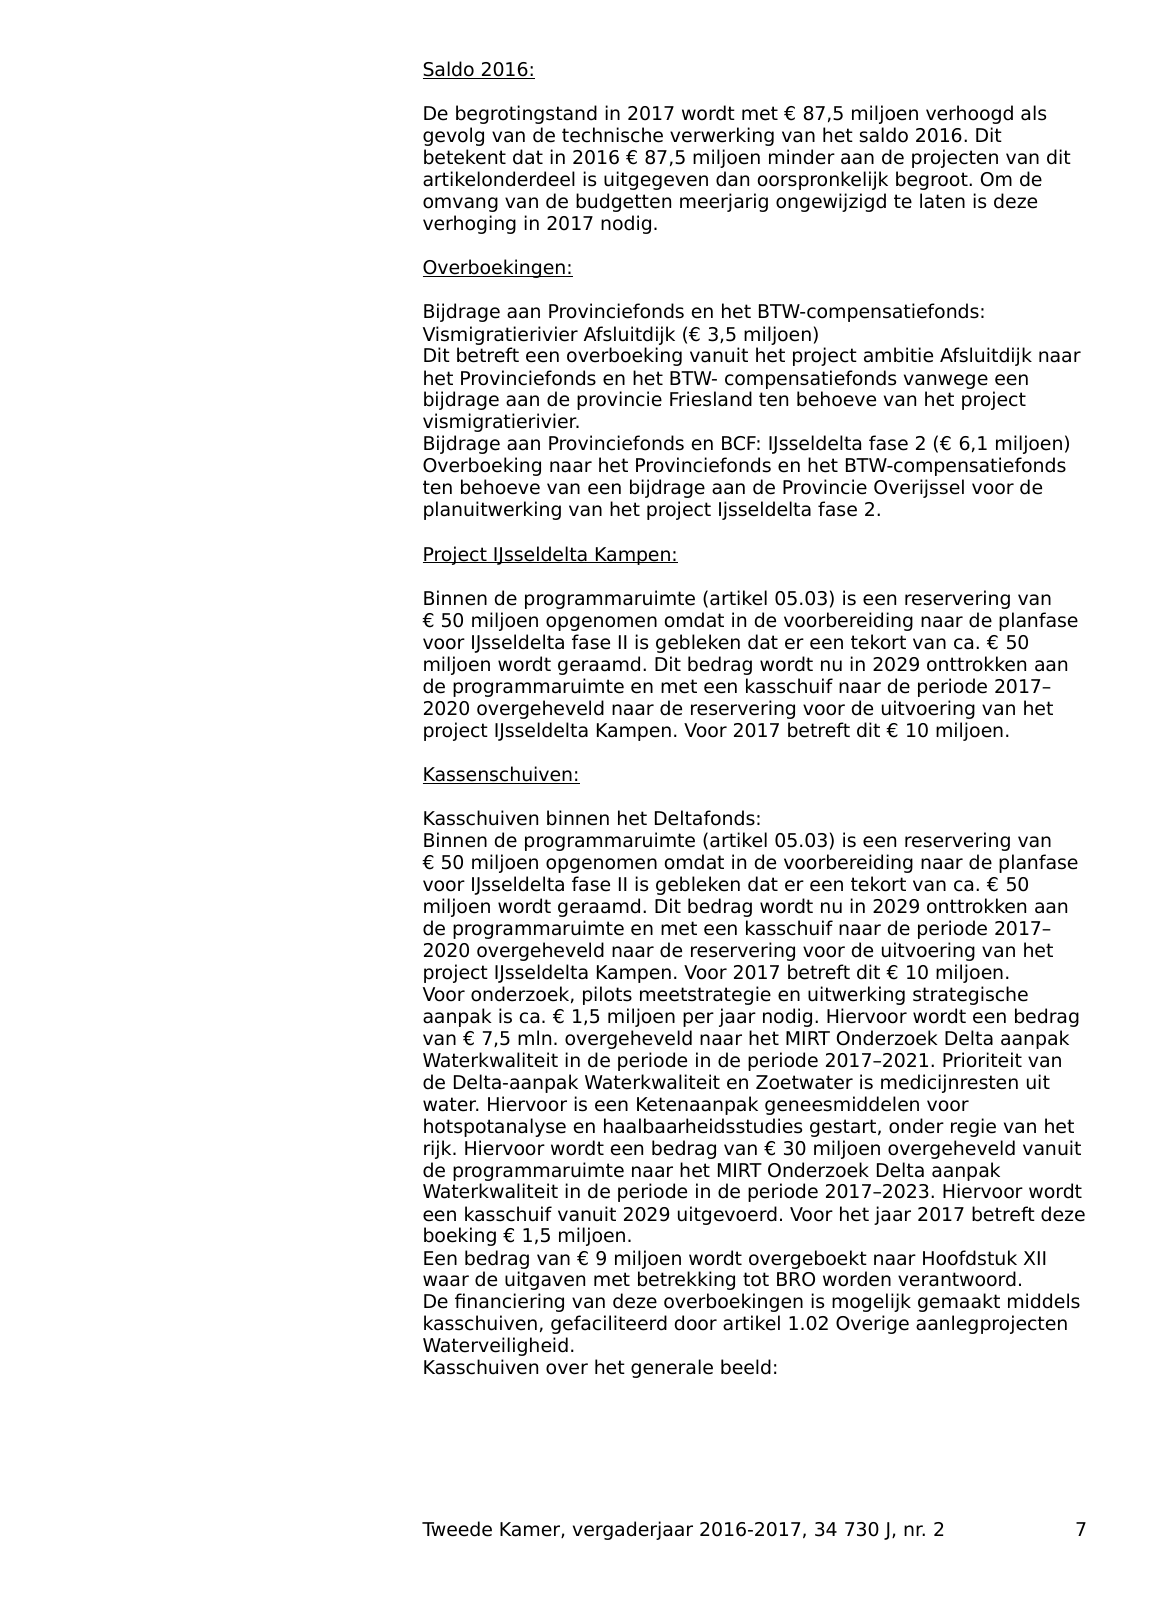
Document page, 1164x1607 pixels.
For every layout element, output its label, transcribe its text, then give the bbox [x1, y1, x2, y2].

text Bijdrage aan Provinciefonds en het BTW-compensatiefonds: Vismigratierivier Afsluitdijk (€ 3,5 miljoen) [422, 301, 1087, 345]
text Kasschuiven binnen het Deltafonds: [422, 808, 1087, 830]
text Binnen de programmaruimte (artikel 05.03) is een reservering van € 50 miljoen opgenomen omdat in de voorbereiding naar de planfase voor IJsseldelta fase II is gebleken dat er een tekort van ca. € 50 miljoen wordt geraamd. Dit bedrag wordt nu in 2029 onttrokken aan de programmaruimte en met een kasschuif naar de periode 2017–2020 overgeheveld naar de reservering voor de uitvoering van het project IJsseldelta Kampen. Voor 2017 betreft dit € 10 miljoen. [422, 830, 1087, 984]
text Bijdrage aan Provinciefonds en BCF: IJsseldelta fase 2 (€ 6,1 miljoen) [422, 433, 1087, 455]
text Een bedrag van € 9 miljoen wordt overgeboekt naar Hoofdstuk XII waar de uitgaven met betrekking tot BRO worden verantwoord. [422, 1247, 1087, 1291]
text Voor onderzoek, pilots meetstrategie en uitwerking strategische aanpak is ca. € 1,5 miljoen per jaar nodig. Hiervoor wordt een bedrag van € 7,5 mln. overgeheveld naar het MIRT Onderzoek Delta aanpak Waterkwaliteit in de periode in de periode 2017–2021. Prioriteit van de Delta-aanpak Waterkwaliteit en Zoetwater is medicijnresten uit water. Hiervoor is een Ketenaanpak geneesmiddelen voor hotspotanalyse en haalbaarheidsstudies gestart, onder regie van het rijk. Hiervoor wordt een bedrag van € 30 miljoen overgeheveld vanuit de programmaruimte naar het MIRT Onderzoek Delta aanpak Waterkwaliteit in de periode in de periode 2017–2023. Hiervoor wordt een kasschuif vanuit 2029 uitgevoerd. Voor het jaar 2017 betreft deze boeking € 1,5 miljoen. [422, 984, 1087, 1247]
text De financiering van deze overboekingen is mogelijk gemaakt middels kasschuiven, gefaciliteerd door artikel 1.02 Overige aanlegprojecten Waterveiligheid. [422, 1291, 1087, 1357]
text Kasschuiven over het generale beeld: [422, 1357, 1087, 1379]
text Binnen de programmaruimte (artikel 05.03) is een reservering van € 50 miljoen opgenomen omdat in de voorbereiding naar de planfase voor IJsseldelta fase II is gebleken dat er een tekort van ca. € 50 miljoen wordt geraamd. Dit bedrag wordt nu in 2029 onttrokken aan de programmaruimte en met een kasschuif naar de periode 2017–2020 overgeheveld naar de reservering voor de uitvoering van het project IJsseldelta Kampen. Voor 2017 betreft dit € 10 miljoen. [422, 588, 1087, 741]
subtitle Saldo 2016: [422, 59, 1087, 81]
subtitle Overboekingen: [422, 257, 1087, 279]
subtitle Kassenschuiven: [422, 764, 1087, 786]
text De begrotingstand in 2017 wordt met € 87,5 miljoen verhoogd als gevolg van de technische verwerking van het saldo 2016. Dit betekent dat in 2016 € 87,5 miljoen minder aan de projecten van dit artikelonderdeel is uitgegeven dan oorspronkelijk begroot. Om de omvang van de budgetten meerjarig ongewijzigd te laten is deze verhoging in 2017 nodig. [422, 103, 1087, 235]
text Overboeking naar het Provinciefonds en het BTW-compensatiefonds ten behoeve van een bijdrage aan de Provincie Overijssel voor de planuitwerking van het project Ijsseldelta fase 2. [422, 455, 1087, 521]
text Dit betreft een overboeking vanuit het project ambitie Afsluitdijk naar het Provinciefonds en het BTW- compensatiefonds vanwege een bijdrage aan de provincie Friesland ten behoeve van het project vismigratierivier. [422, 345, 1087, 433]
subtitle Project IJsseldelta Kampen: [422, 543, 1087, 565]
